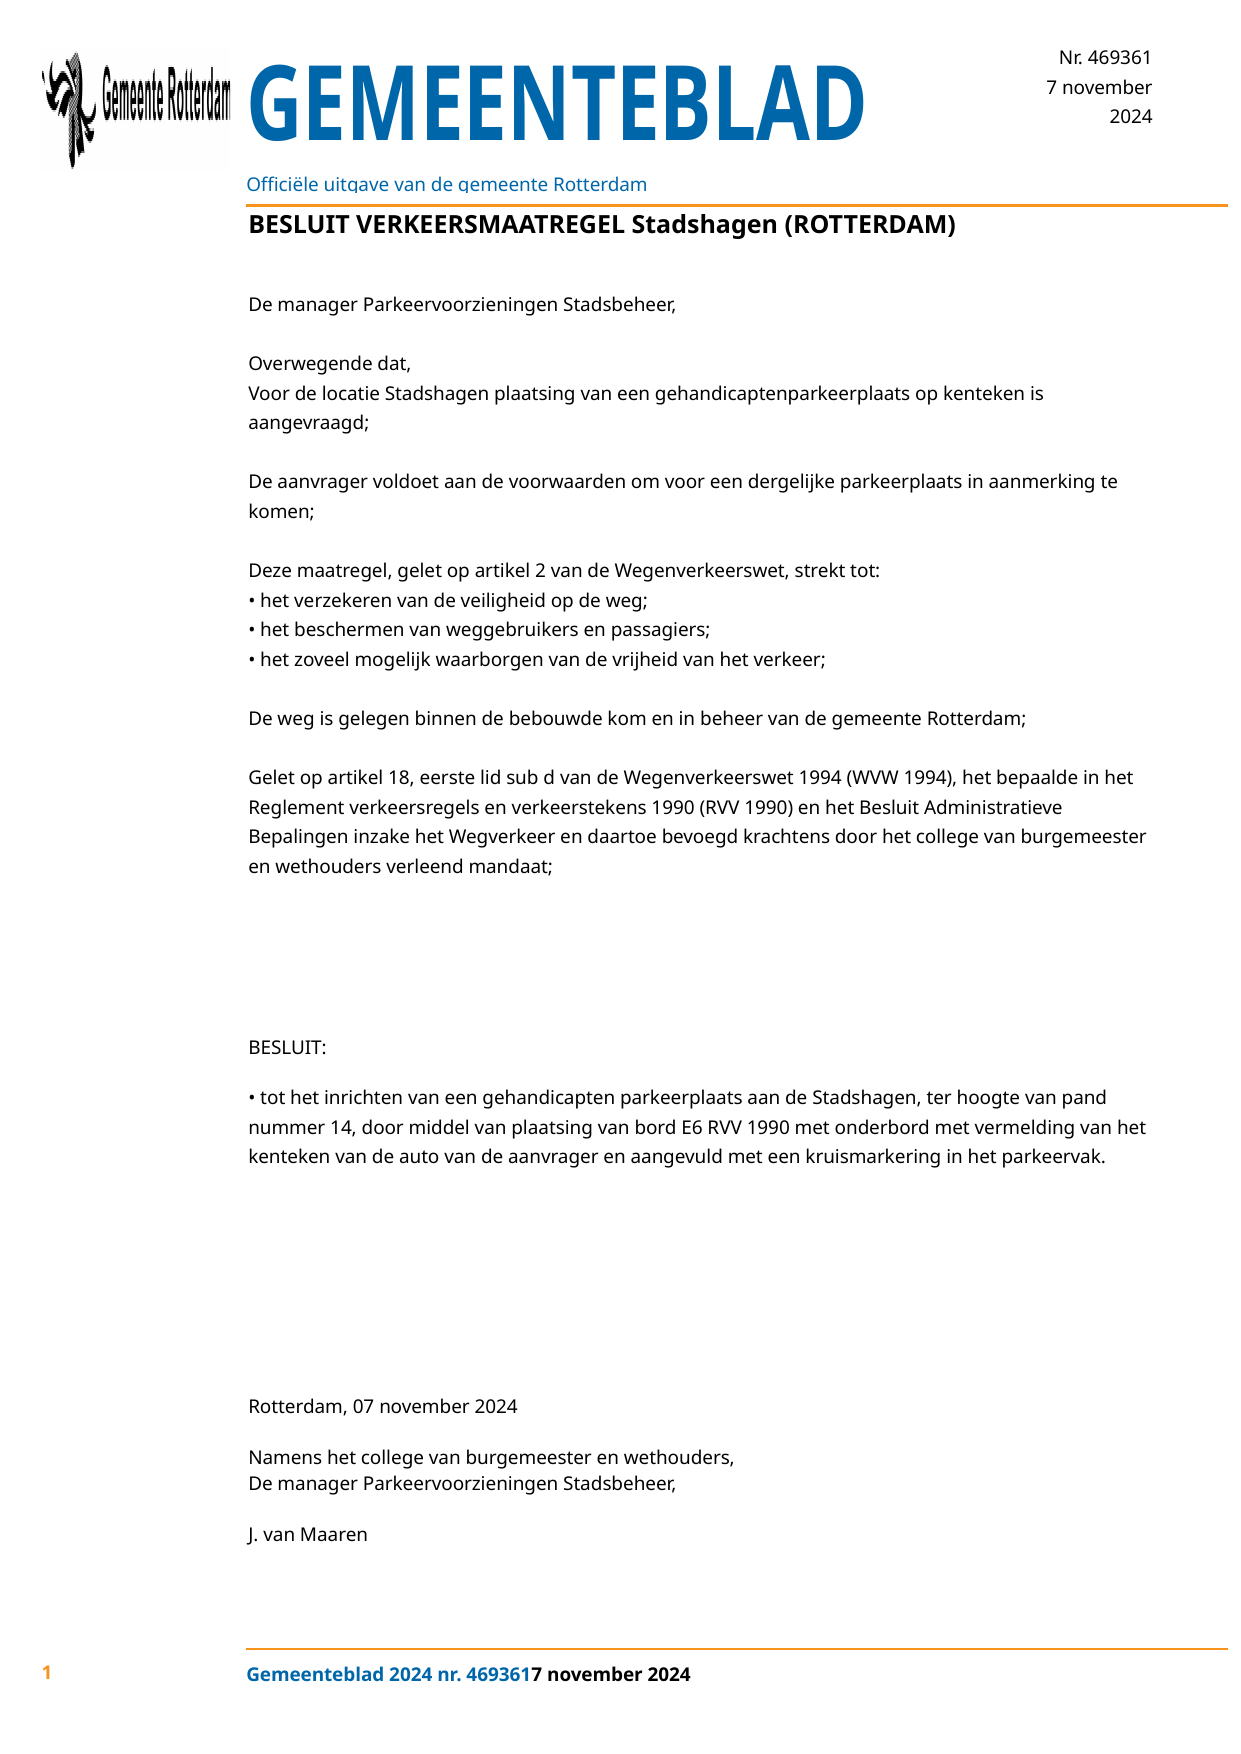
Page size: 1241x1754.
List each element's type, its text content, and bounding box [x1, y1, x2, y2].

text De aanvrager voldoet aan de voorwaarden om voor een dergelijke parkeerplaats in aanmerking te komen; [248, 468, 1152, 524]
text • het zoveel mogelijk waarborgen van de vrijheid van het verkeer; [248, 646, 1152, 672]
text Voor de locatie Stadshagen plaatsing van een gehandicaptenparkeerplaats op kenteken is aangevraagd; [248, 380, 1152, 435]
text BESLUIT: [248, 1034, 1152, 1060]
text Rotterdam, 07 november 2024 [248, 1393, 1152, 1419]
text De manager Parkeervoorzieningen Stadsbeheer, [248, 1470, 1152, 1496]
picture [41, 47, 231, 172]
text • het verzekeren van de veiligheid op de weg; [248, 587, 1152, 613]
text • tot het inrichten van een gehandicapten parkeerplaats aan de Stadshagen, ter hoogte van pand nummer 14, door middel van plaatsing van bord E6 RVV 1990 met onderbord met vermelding van het kenteken van de auto van de aanvrager en aangevuld met een kruismarkering in het parkeervak. [248, 1084, 1152, 1169]
text De weg is gelegen binnen de bebouwde kom en in beheer van de gemeente Rotterdam; [248, 705, 1152, 731]
text Gelet op artikel 18, eerste lid sub d van de Wegenverkeerswet 1994 (WVW 1994), het bepaalde in het Reglement verkeersregels en verkeerstekens 1990 (RVV 1990) en het Besluit Administratieve Bepalingen inzake het Wegverkeer en daartoe bevoegd krachtens door het college van burgemeester en wethouders verleend mandaat; [248, 764, 1152, 879]
text Overwegende dat, [248, 350, 1152, 376]
text Deze maatregel, gelet op artikel 2 van de Wegenverkeerswet, strekt tot: [248, 557, 1152, 583]
text BESLUIT VERKEERSMAATREGEL Stadshagen (ROTTERDAM) [248, 207, 1152, 241]
text Namens het college van burgemeester en wethouders, [248, 1444, 1152, 1470]
text • het beschermen van weggebruikers en passagiers; [248, 616, 1152, 642]
text De manager Parkeervoorzieningen Stadsbeheer, [248, 291, 1152, 317]
text J. van Maaren [248, 1522, 1152, 1547]
